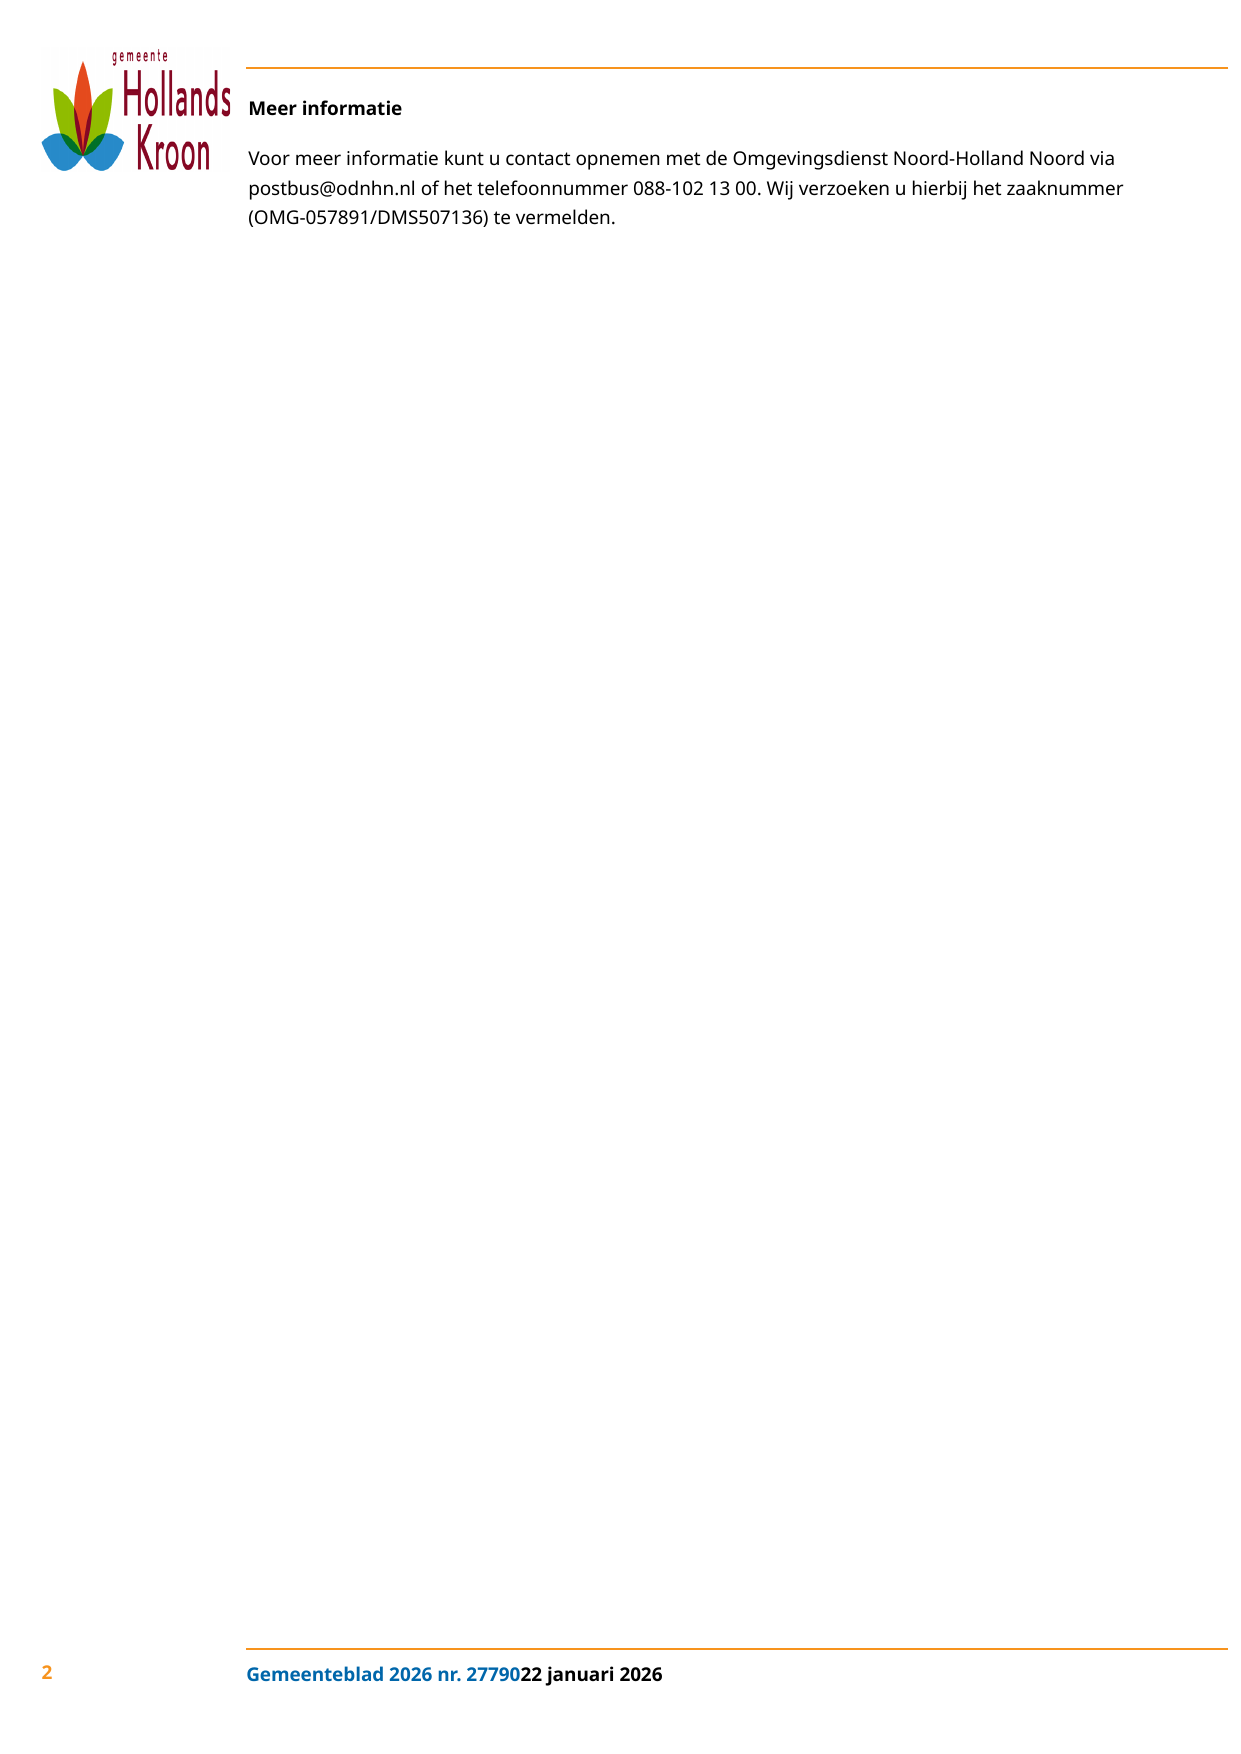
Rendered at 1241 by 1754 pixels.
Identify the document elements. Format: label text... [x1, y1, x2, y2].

text Voor meer informatie kunt u contact opnemen met de Omgevingsdienst Noord-Holland Noord via postbus@odnhn.nl of het telefoonnummer 088-102 13 00. Wij verzoeken u hierbij het zaaknummer (OMG-057891/DMS507136) te vermelden. [248, 145, 1152, 230]
text Meer informatie [248, 95, 1152, 121]
picture [41, 47, 231, 172]
